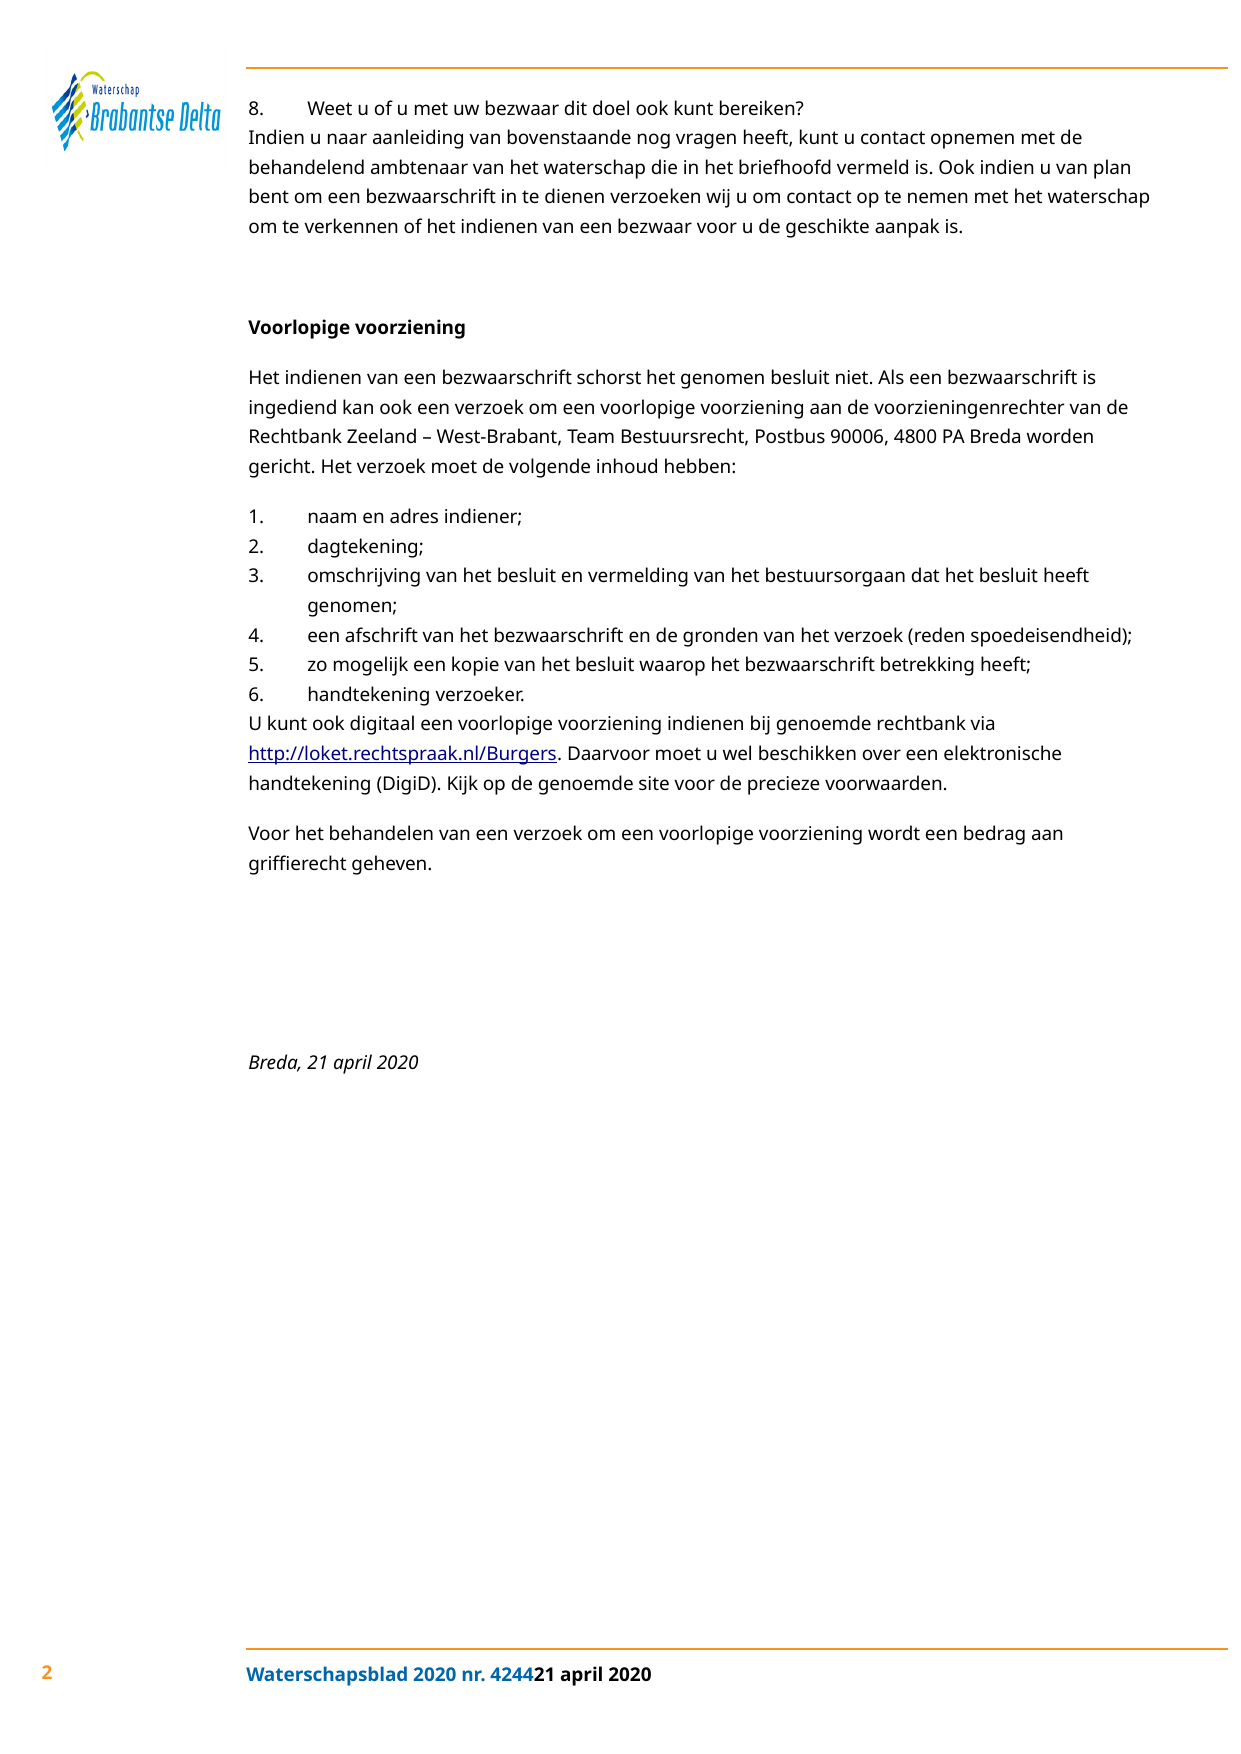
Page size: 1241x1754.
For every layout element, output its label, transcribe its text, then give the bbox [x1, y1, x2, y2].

text Voor het behandelen van een verzoek om een voorlopige voorziening wordt een bedrag aan griffierecht geheven. [248, 820, 1152, 876]
list dagtekening; [248, 533, 1152, 559]
list omschrijving van het besluit en vermelding van het bestuursorgaan dat het besluit heeft genomen; [248, 563, 1152, 618]
text Indien u naar aanleiding van bovenstaande nog vragen heeft, kunt u contact opnemen met de behandelend ambtenaar van het waterschap die in het briefhoofd vermeld is. Ook indien u van plan bent om een bezwaarschrift in te dienen verzoeken wij u om contact op te nemen met het waterschap om te verkennen of het indienen van een bezwaar voor u de geschikte aanpak is. [248, 124, 1152, 239]
list handtekening verzoeker. [248, 681, 1152, 707]
text Het indienen van een bezwaarschrift schorst het genomen besluit niet. Als een bezwaarschrift is ingediend kan ook een verzoek om een voorlopige voorziening aan de voorzieningenrechter van de Rechtbank Zeeland – West-Brabant, Team Bestuursrecht, Postbus 90006, 4800 PA Breda worden gericht. Het verzoek moet de volgende inhoud hebben: [248, 364, 1152, 479]
picture [41, 47, 231, 172]
list zo mogelijk een kopie van het besluit waarop het bezwaarschrift betrekking heeft; [248, 651, 1152, 677]
text Voorlopige voorziening [248, 314, 1152, 340]
text U kunt ook digitaal een voorlopige voorziening indienen bij genoemde rechtbank via http://loket.rechtspraak.nl/Burgers. Daarvoor moet u wel beschikken over een elektronische handtekening (DigiD). Kijk op de genoemde site voor de precieze voorwaarden. [248, 711, 1152, 796]
text Breda, 21 april 2020 [248, 1049, 1152, 1074]
list naam en adres indiener; [248, 503, 1152, 529]
list een afschrift van het bezwaarschrift en de gronden van het verzoek (reden spoedeisendheid); [248, 622, 1152, 648]
list Weet u of u met uw bezwaar dit doel ook kunt bereiken? [248, 95, 1152, 121]
